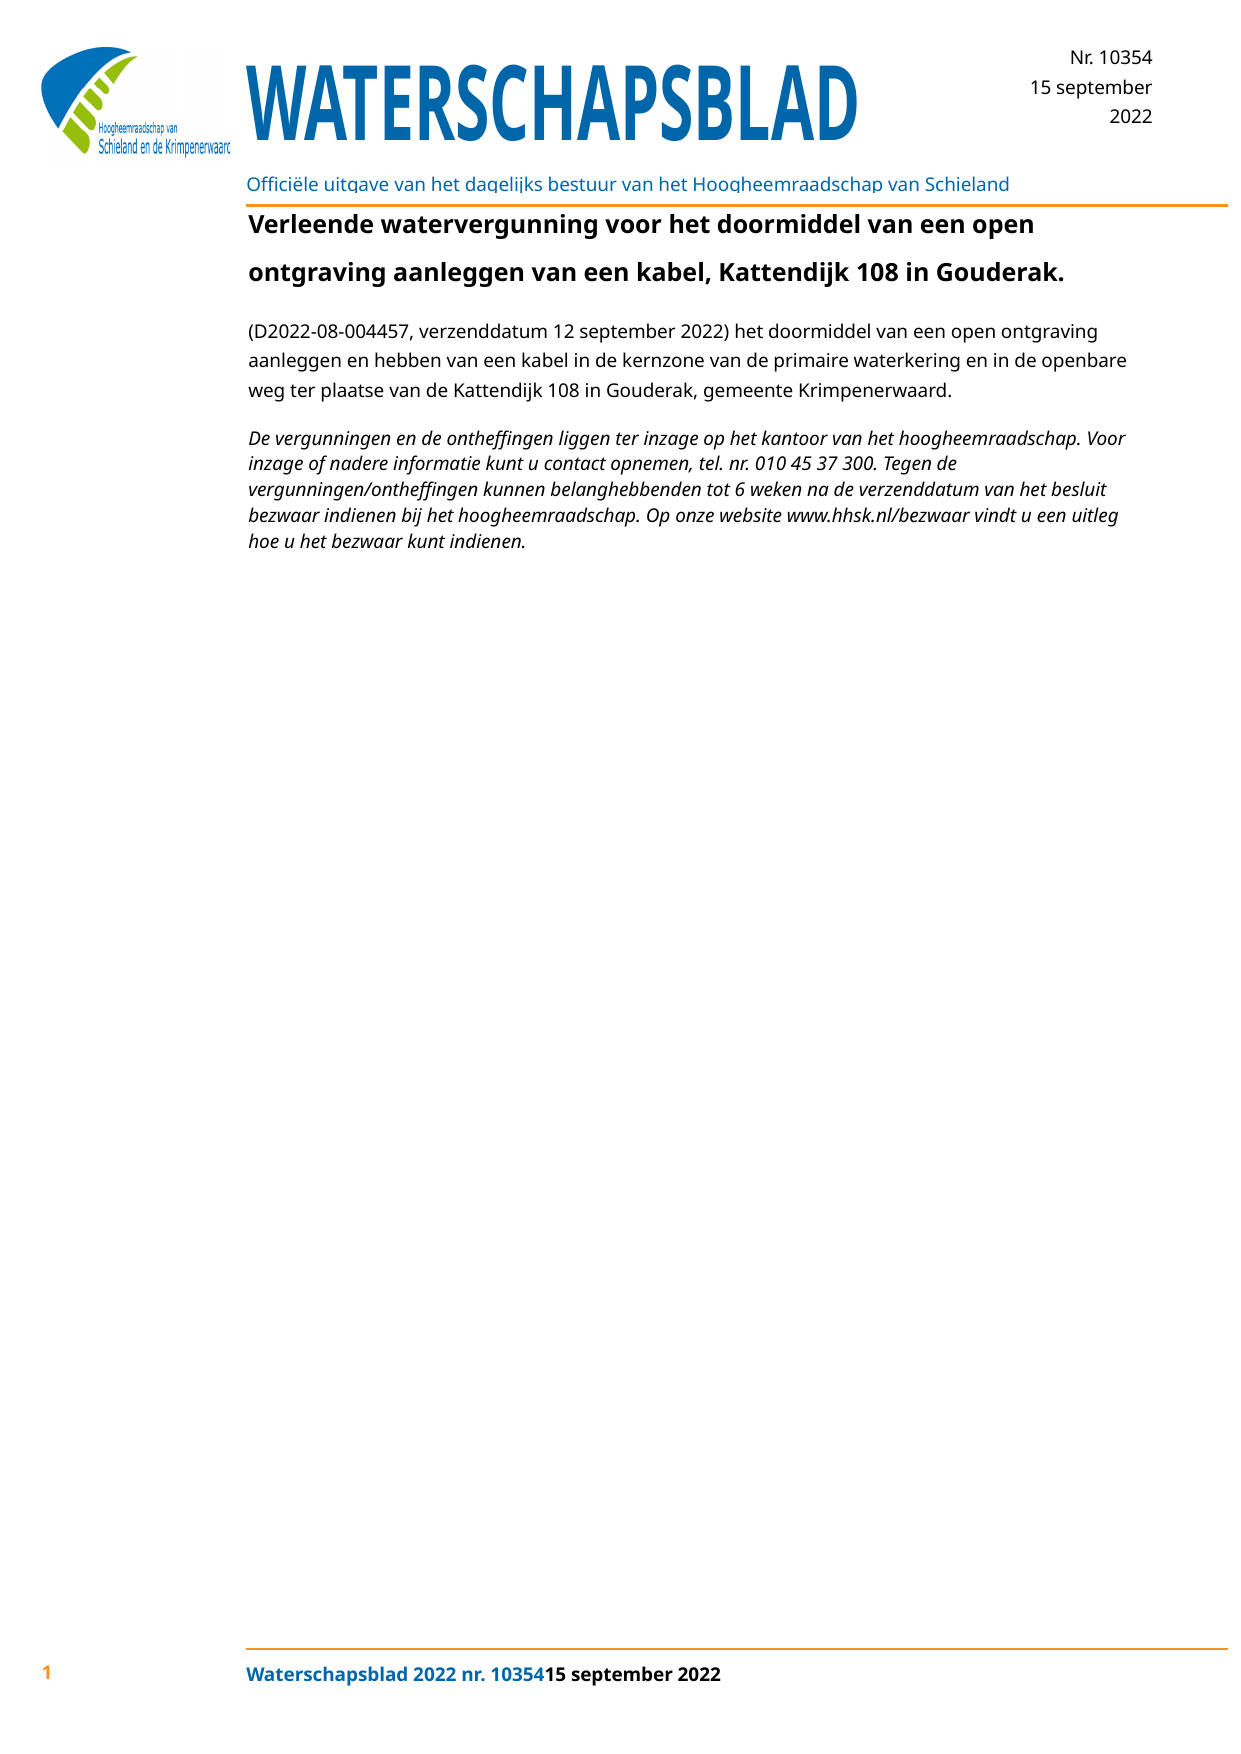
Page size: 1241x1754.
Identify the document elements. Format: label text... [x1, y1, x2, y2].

text (D2022-08-004457, verzenddatum 12 september 2022) het doormiddel van een open ontgraving aanleggen en hebben van een kabel in de kernzone van de primaire waterkering en in de openbare weg ter plaatse van de Kattendijk 108 in Gouderak, gemeente Krimpenerwaard. [248, 318, 1152, 403]
text De vergunningen en de ontheffingen liggen ter inzage op het kantoor van het hoogheemraadschap. Voor inzage of nadere informatie kunt u contact opnemen, tel. nr. 010 45 37 300. Tegen de vergunningen/ontheffingen kunnen belanghebbenden tot 6 weken na de verzenddatum van het besluit bezwaar indienen bij het hoogheemraadschap. Op onze website www.hhsk.nl/bezwaar vindt u een uitleg hoe u het bezwaar kunt indienen. [248, 425, 1152, 553]
picture [41, 47, 231, 172]
text Verleende watervergunning voor het doormiddel van een open ontgraving aanleggen van een kabel, Kattendijk 108 in Gouderak. [248, 207, 1152, 288]
